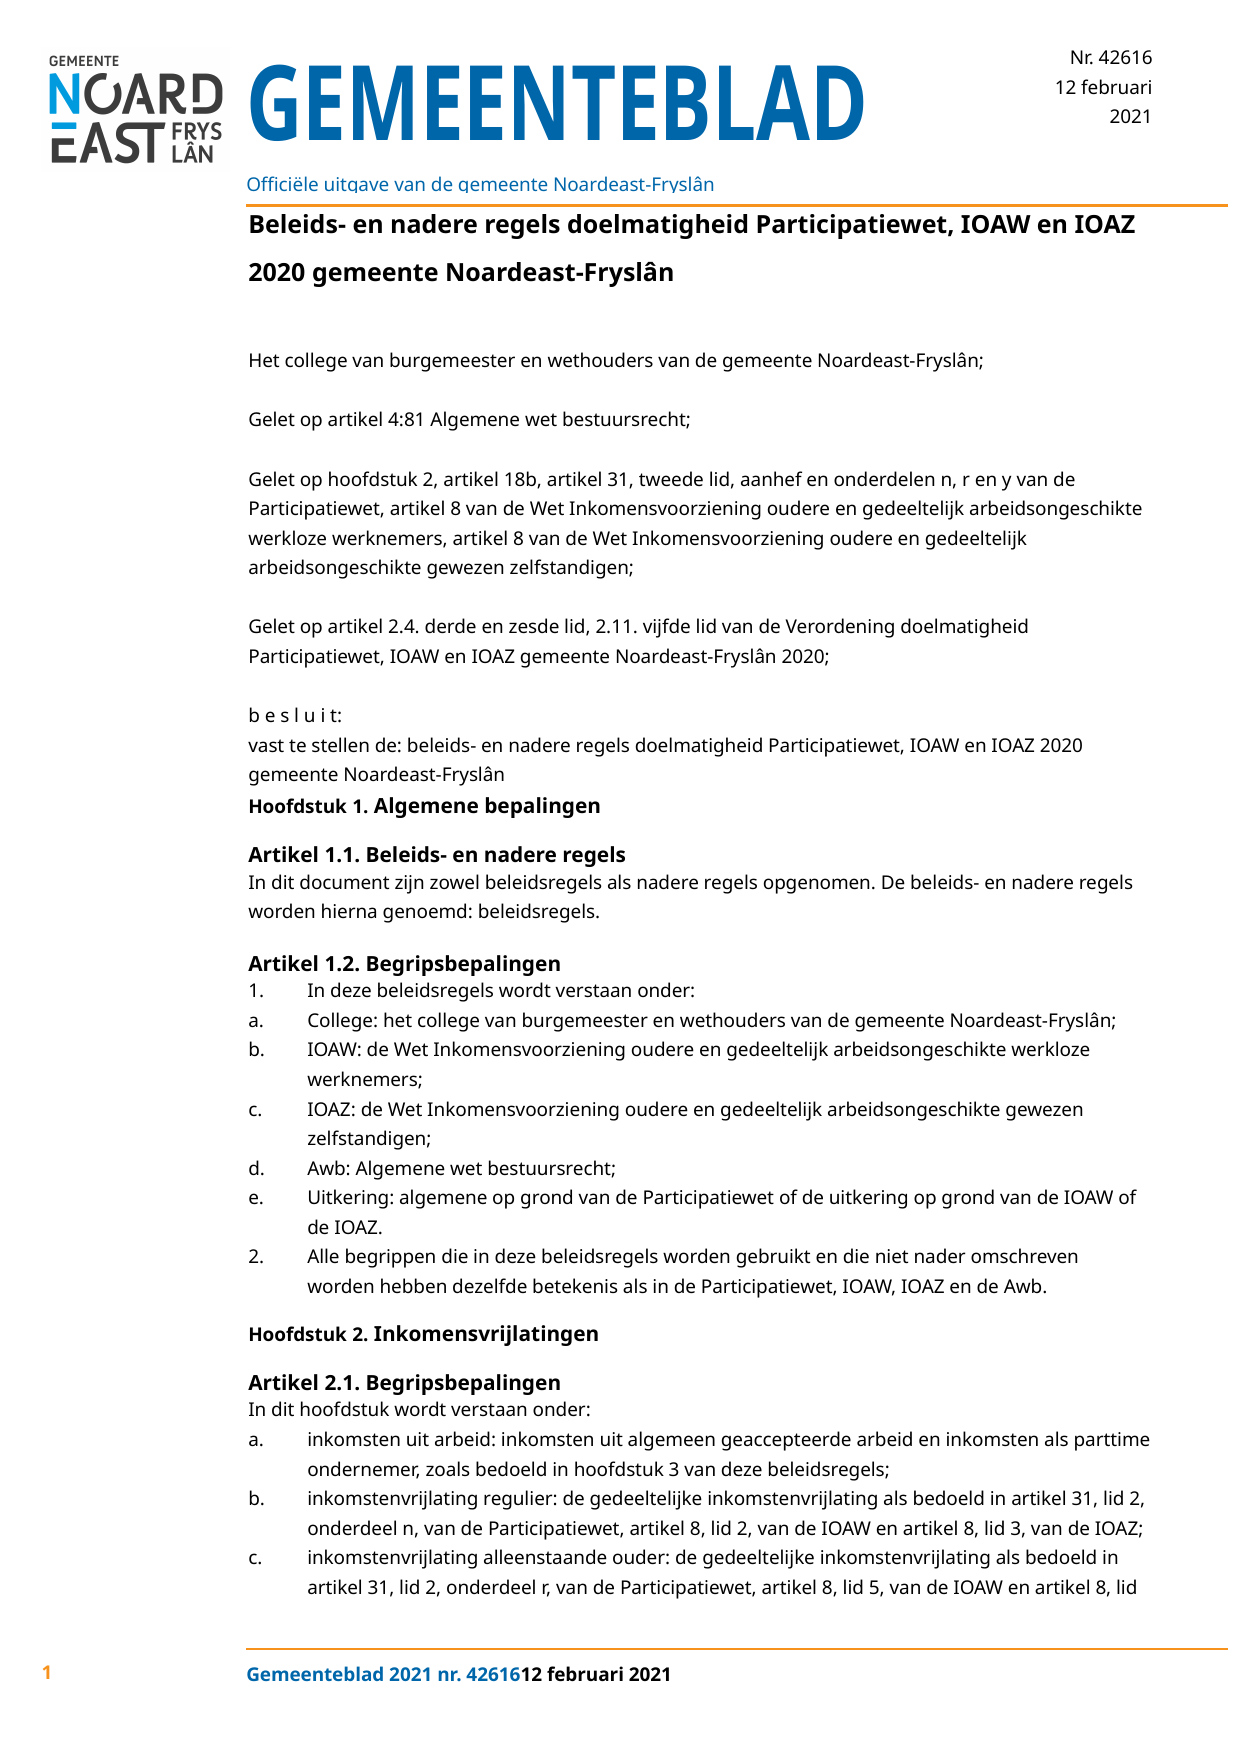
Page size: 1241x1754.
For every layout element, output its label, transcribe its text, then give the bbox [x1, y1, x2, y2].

text b e s l u i t: [248, 702, 1152, 728]
list inkomstenvrijlating alleenstaande ouder: de gedeeltelijke inkomstenvrijlating als bedoeld in artikel 31, lid 2, onderdeel r, van de Participatiewet, artikel 8, lid 5, van de IOAW en artikel 8, lid [248, 1544, 1152, 1600]
list College: het college van burgemeester en wethouders van de gemeente Noardeast-Fryslân; [248, 1007, 1152, 1033]
list Awb: Algemene wet bestuursrecht; [248, 1155, 1152, 1181]
text Gelet op hoofdstuk 2, artikel 18b, artikel 31, tweede lid, aanhef en onderdelen n, r en y van de Participatiewet, artikel 8 van de Wet Inkomensvoorziening oudere en gedeeltelijk arbeidsongeschikte werkloze werknemers, artikel 8 van de Wet Inkomensvoorziening oudere en gedeeltelijk arbeidsongeschikte gewezen zelfstandigen; [248, 466, 1152, 580]
text Artikel 1.2. Begripsbepalingen [248, 949, 1152, 977]
list Uitkering: algemene op grond van de Participatiewet of de uitkering op grond van de IOAW of de IOAZ. [248, 1184, 1152, 1240]
text vast te stellen de: beleids- en nadere regels doelmatigheid Participatiewet, IOAW en IOAZ 2020 gemeente Noardeast-Fryslân [248, 732, 1152, 787]
list inkomstenvrijlating regulier: de gedeeltelijke inkomstenvrijlating als bedoeld in artikel 31, lid 2, onderdeel n, van de Participatiewet, artikel 8, lid 2, van de IOAW en artikel 8, lid 3, van de IOAZ; [248, 1485, 1152, 1541]
text In dit document zijn zowel beleidsregels als nadere regels opgenomen. De beleids- en nadere regels worden hierna genoemd: beleidsregels. [248, 869, 1152, 924]
text Hoofdstuk 2. Inkomensvrijlatingen [248, 1319, 1152, 1347]
list IOAZ: de Wet Inkomensvoorziening oudere en gedeeltelijk arbeidsongeschikte gewezen zelfstandigen; [248, 1096, 1152, 1151]
list In deze beleidsregels wordt verstaan onder: [248, 977, 1152, 1003]
list inkomsten uit arbeid: inkomsten uit algemeen geaccepteerde arbeid en inkomsten als parttime ondernemer, zoals bedoeld in hoofdstuk 3 van deze beleidsregels; [248, 1426, 1152, 1481]
text Artikel 2.1. Begripsbepalingen [248, 1368, 1152, 1397]
text Beleids- en nadere regels doelmatigheid Participatiewet, IOAW en IOAZ 2020 gemeente Noardeast-Fryslân [248, 207, 1152, 288]
text Artikel 1.1. Beleids- en nadere regels [248, 841, 1152, 869]
list IOAW: de Wet Inkomensvoorziening oudere en gedeeltelijk arbeidsongeschikte werkloze werknemers; [248, 1037, 1152, 1092]
text Gelet op artikel 4:81 Algemene wet bestuursrecht; [248, 407, 1152, 432]
text In dit hoofdstuk wordt verstaan onder: [248, 1397, 1152, 1422]
list Alle begrippen die in deze beleidsregels worden gebruikt en die niet nader omschreven worden hebben dezelfde betekenis als in de Participatiewet, IOAW, IOAZ en de Awb. [248, 1244, 1152, 1299]
text Hoofdstuk 1. Algemene bepalingen [248, 791, 1152, 820]
text Gelet op artikel 2.4. derde en zesde lid, 2.11. vijfde lid van de Verordening doelmatigheid Participatiewet, IOAW en IOAZ gemeente Noardeast-Fryslân 2020; [248, 614, 1152, 669]
picture [41, 47, 231, 172]
text Het college van burgemeester en wethouders van de gemeente Noardeast-Fryslân; [248, 347, 1152, 373]
